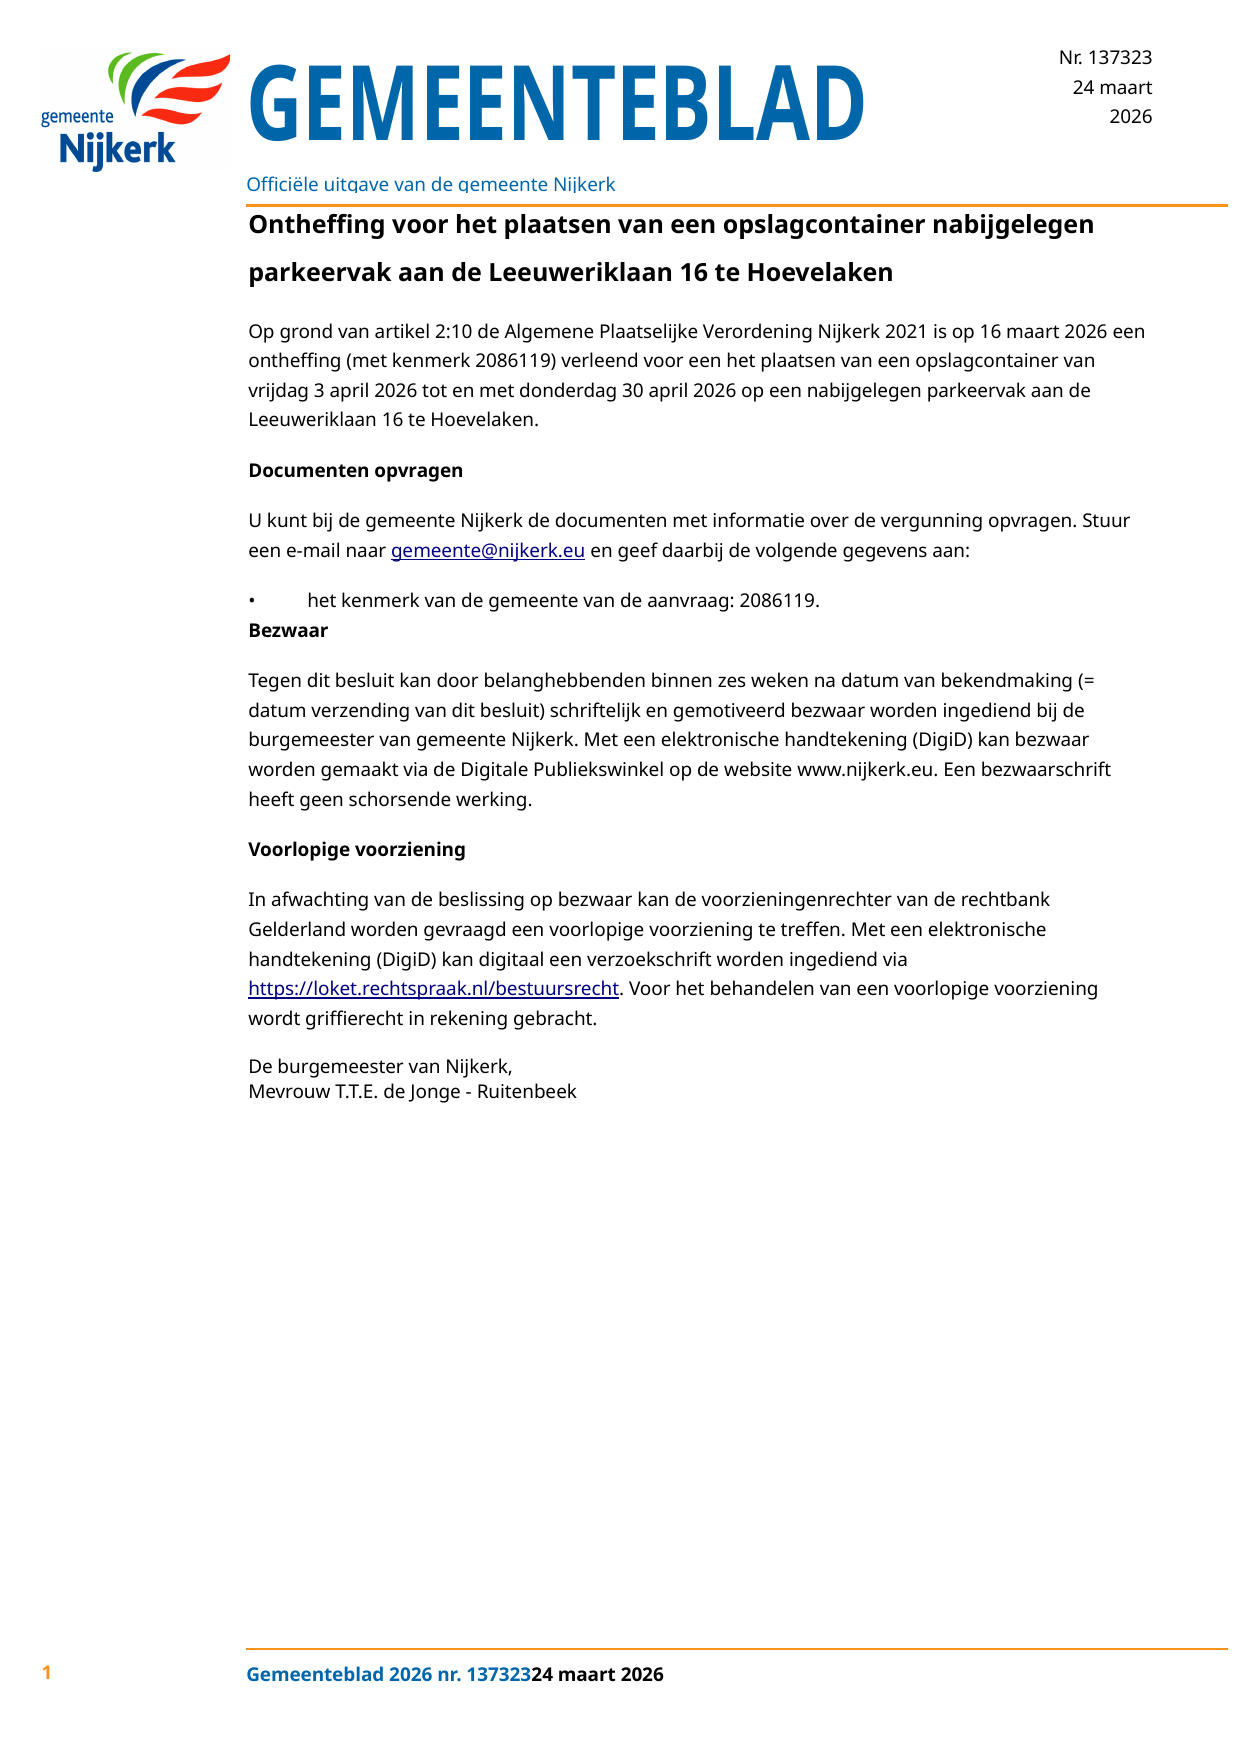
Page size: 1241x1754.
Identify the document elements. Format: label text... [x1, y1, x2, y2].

text U kunt bij de gemeente Nijkerk de documenten met informatie over de vergunning opvragen. Stuur een e-mail naar gemeente@nijkerk.eu en geef daarbij de volgende gegevens aan: [248, 507, 1152, 563]
text Mevrouw T.T.E. de Jonge - Ruitenbeek [248, 1078, 1152, 1104]
text Tegen dit besluit kan door belanghebbenden binnen zes weken na datum van bekendmaking (= datum verzending van dit besluit) schriftelijk en gemotiveerd bezwaar worden ingediend bij de burgemeester van gemeente Nijkerk. Met een elektronische handtekening (DigiD) kan bezwaar worden gemaakt via de Digitale Publiekswinkel op de website www.nijkerk.eu. Een bezwaarschrift heeft geen schorsende werking. [248, 667, 1152, 812]
text Op grond van artikel 2:10 de Algemene Plaatselijke Verordening Nijkerk 2021 is op 16 maart 2026 een ontheffing (met kenmerk 2086119) verleend voor een het plaatsen van een opslagcontainer van vrijdag 3 april 2026 tot en met donderdag 30 april 2026 op een nabijgelegen parkeervak aan de Leeuweriklaan 16 te Hoevelaken. [248, 318, 1152, 432]
text De burgemeester van Nijkerk, [248, 1053, 1152, 1078]
text Voorlopige voorziening [248, 836, 1152, 862]
text Ontheffing voor het plaatsen van een opslagcontainer nabijgelegen parkeervak aan de Leeuweriklaan 16 te Hoevelaken [248, 207, 1152, 288]
text Bezwaar [248, 617, 1152, 643]
text Documenten opvragen [248, 457, 1152, 483]
picture [41, 47, 231, 172]
list het kenmerk van de gemeente van de aanvraag: 2086119. [248, 587, 1152, 613]
text In afwachting van de beslissing op bezwaar kan de voorzieningenrechter van de rechtbank Gelderland worden gevraagd een voorlopige voorziening te treffen. Met een elektronische handtekening (DigiD) kan digitaal een verzoekschrift worden ingediend via https://loket.rechtspraak.nl/bestuursrecht. Voor het behandelen van een voorlopige voorziening wordt griffierecht in rekening gebracht. [248, 887, 1152, 1031]
